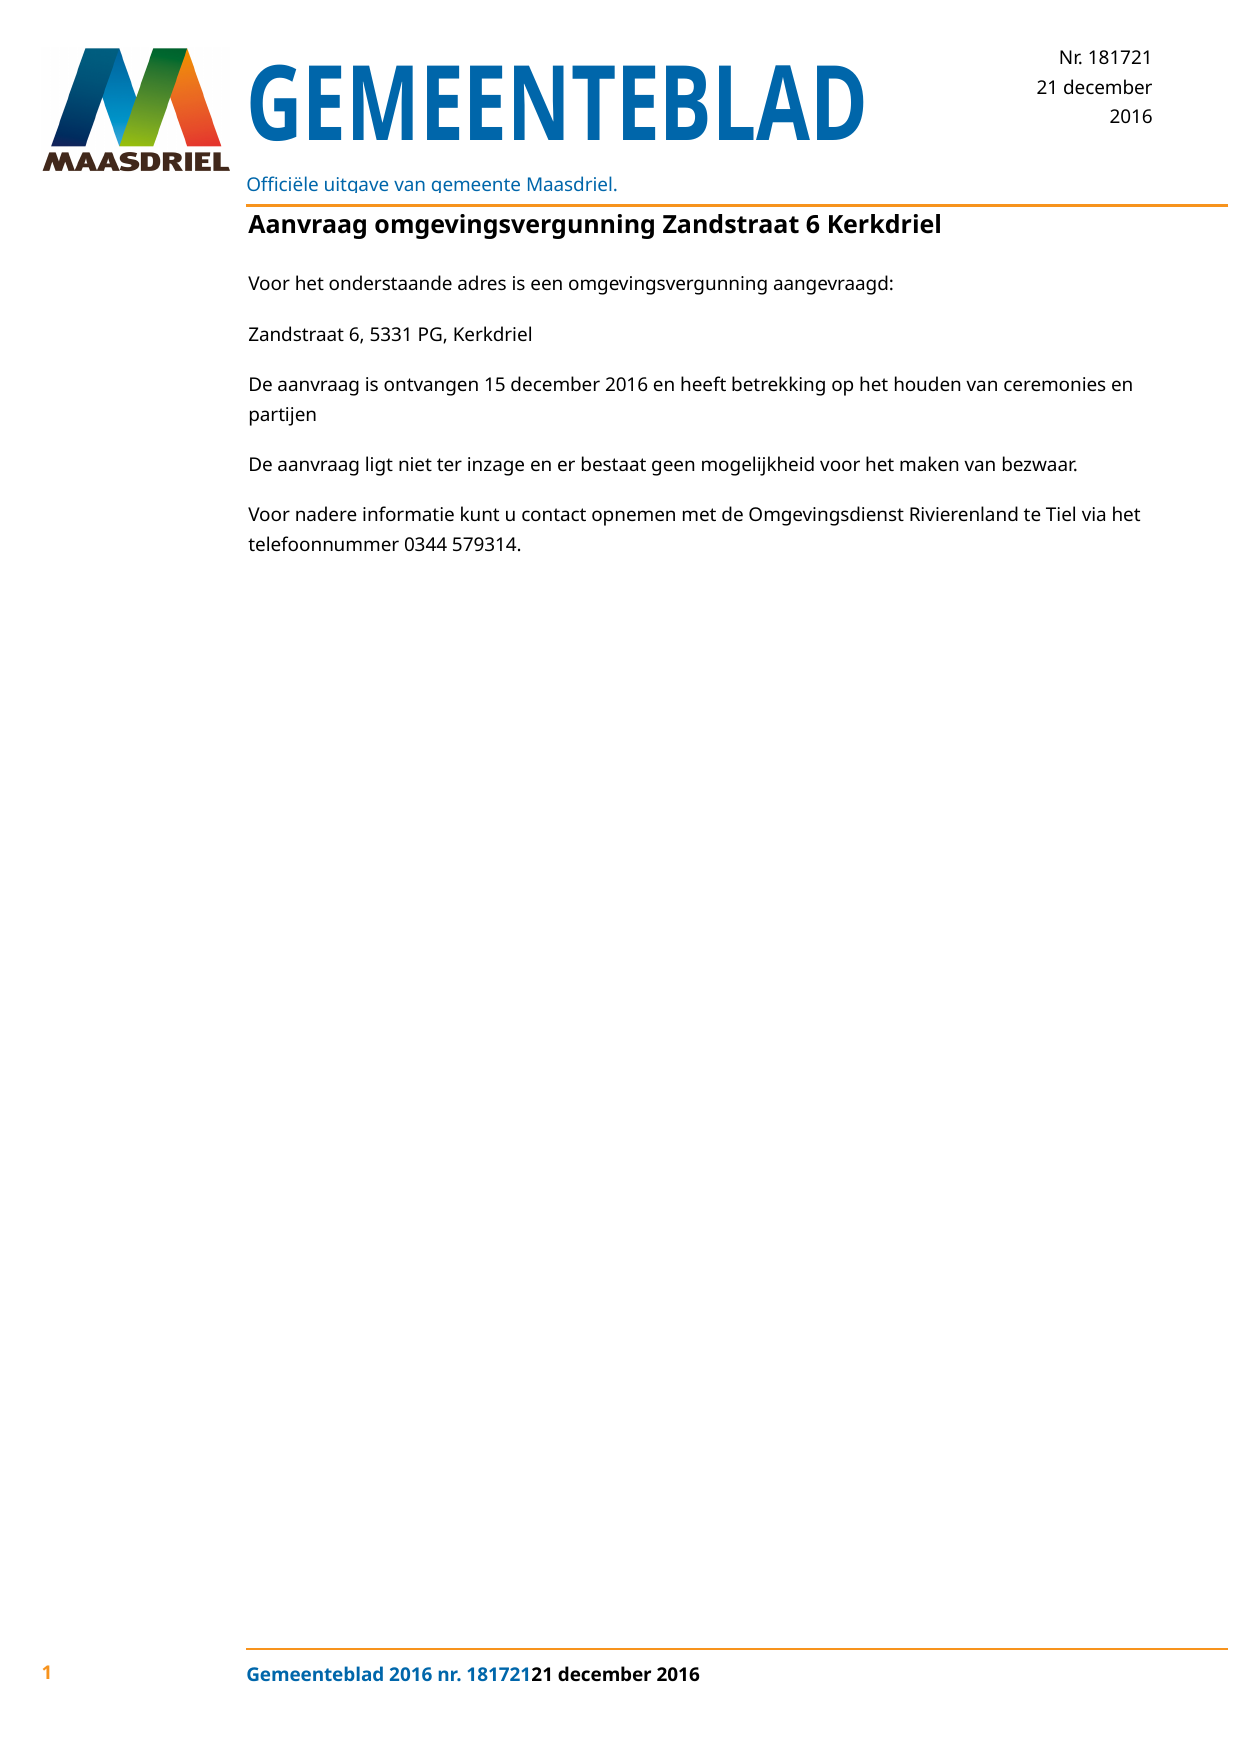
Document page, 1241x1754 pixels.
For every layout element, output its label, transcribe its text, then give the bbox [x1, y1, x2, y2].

picture [41, 47, 231, 172]
text Voor nadere informatie kunt u contact opnemen met de Omgevingsdienst Rivierenland te Tiel via het telefoonnummer 0344 579314. [248, 502, 1152, 557]
text De aanvraag is ontvangen 15 december 2016 en heeft betrekking op het houden van ceremonies en partijen [248, 371, 1152, 426]
text Voor het onderstaande adres is een omgevingsvergunning aangevraagd: [248, 270, 1152, 296]
text Zandstraat 6, 5331 PG, Kerkdriel [248, 321, 1152, 346]
text De aanvraag ligt niet ter inzage en er bestaat geen mogelijkheid voor het maken van bezwaar. [248, 451, 1152, 477]
text Aanvraag omgevingsvergunning Zandstraat 6 Kerkdriel [248, 207, 1152, 241]
